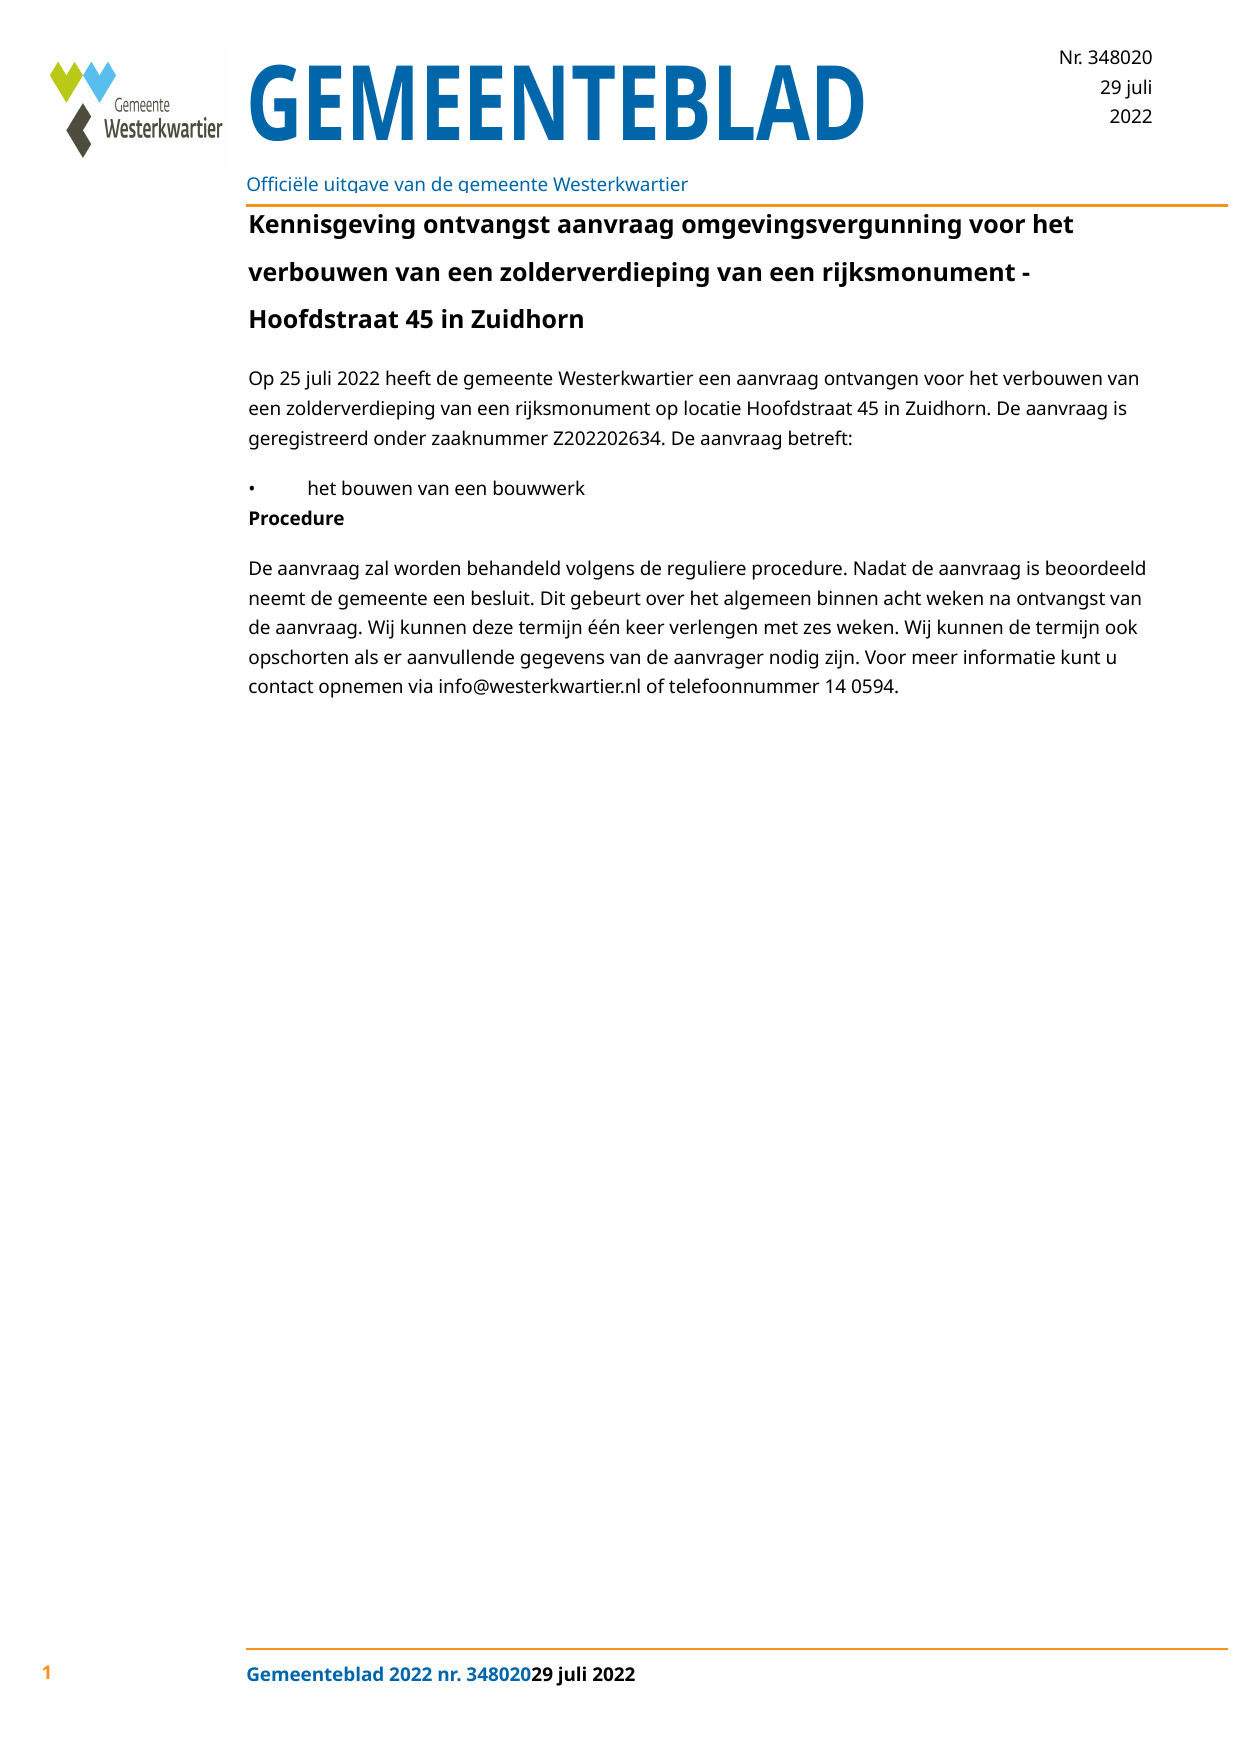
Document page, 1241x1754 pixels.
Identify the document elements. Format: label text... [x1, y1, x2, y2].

text De aanvraag zal worden behandeld volgens de reguliere procedure. Nadat de aanvraag is beoordeeld neemt de gemeente een besluit. Dit gebeurt over het algemeen binnen acht weken na ontvangst van de aanvraag. Wij kunnen deze termijn één keer verlengen met zes weken. Wij kunnen de termijn ook opschorten als er aanvullende gegevens van de aanvrager nodig zijn. Voor meer informatie kunt u contact opnemen via info@westerkwartier.nl of telefoonnummer 14 0594. [248, 555, 1152, 699]
text Kennisgeving ontvangst aanvraag omgevingsvergunning voor het verbouwen van een zolderverdieping van een rijksmonument - Hoofdstraat 45 in Zuidhorn [248, 207, 1152, 336]
text Op 25 juli 2022 heeft de gemeente Westerkwartier een aanvraag ontvangen voor het verbouwen van een zolderverdieping van een rijksmonument op locatie Hoofdstraat 45 in Zuidhorn. De aanvraag is geregistreerd onder zaaknummer Z202202634. De aanvraag betreft: [248, 366, 1152, 450]
picture [41, 47, 231, 172]
list het bouwen van een bouwwerk [248, 475, 1152, 501]
text Procedure [248, 505, 1152, 530]
